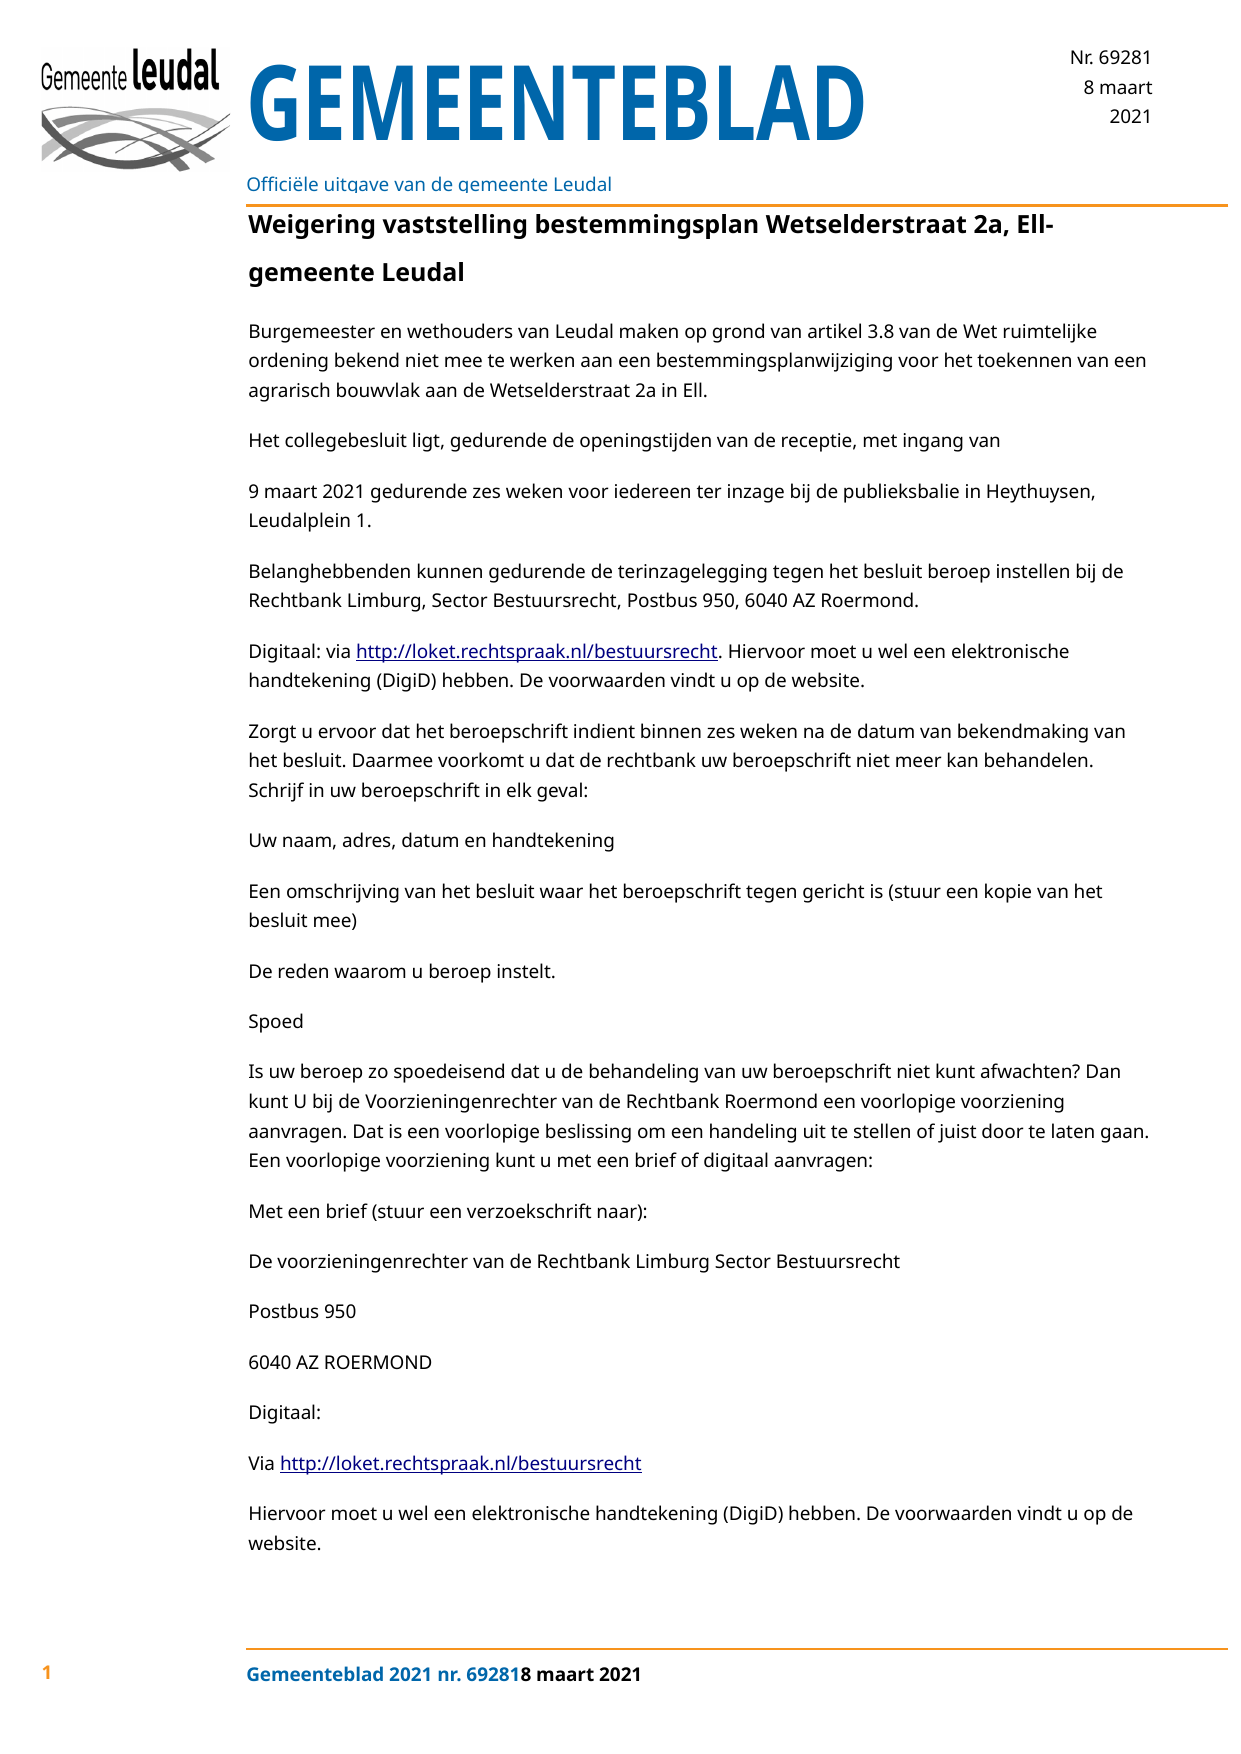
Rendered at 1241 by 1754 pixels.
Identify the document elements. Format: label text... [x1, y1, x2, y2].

text Postbus 950 [248, 1299, 1152, 1324]
text Met een brief (stuur een verzoekschrift naar): [248, 1198, 1152, 1224]
text Is uw beroep zo spoedeisend dat u de behandeling van uw beroepschrift niet kunt afwachten? Dan kunt U bij de Voorzieningenrechter van de Rechtbank Roermond een voorlopige voorziening aanvragen. Dat is een voorlopige beslissing om een handeling uit te stellen of juist door te laten gaan. Een voorlopige voorziening kunt u met een brief of digitaal aanvragen: [248, 1059, 1152, 1173]
text Digitaal: via http://loket.rechtspraak.nl/bestuursrecht. Hiervoor moet u wel een elektronische handtekening (DigiD) hebben. De voorwaarden vindt u op de website. [248, 638, 1152, 693]
text Een omschrijving van het besluit waar het beroepschrift tegen gericht is (stuur een kopie van het besluit mee) [248, 878, 1152, 933]
text 9 maart 2021 gedurende zes weken voor iedereen ter inzage bij de publieksbalie in Heythuysen, Leudalplein 1. [248, 478, 1152, 533]
text Burgemeester en wethouders van Leudal maken op grond van artikel 3.8 van de Wet ruimtelijke ordening bekend niet mee te werken aan een bestemmingsplanwijziging voor het toekennen van een agrarisch bouwvlak aan de Wetselderstraat 2a in Ell. [248, 318, 1152, 403]
text Zorgt u ervoor dat het beroepschrift indient binnen zes weken na de datum van bekendmaking van het besluit. Daarmee voorkomt u dat de rechtbank uw beroepschrift niet meer kan behandelen. Schrijf in uw beroepschrift in elk geval: [248, 718, 1152, 803]
text Digitaal: [248, 1399, 1152, 1425]
text 6040 AZ ROERMOND [248, 1349, 1152, 1375]
text Via http://loket.rechtspraak.nl/bestuursrecht [248, 1450, 1152, 1476]
text Hiervoor moet u wel een elektronische handtekening (DigiD) hebben. De voorwaarden vindt u op de website. [248, 1500, 1152, 1556]
text Spoed [248, 1008, 1152, 1034]
text Uw naam, adres, datum en handtekening [248, 827, 1152, 853]
text Belanghebbenden kunnen gedurende de terinzagelegging tegen het besluit beroep instellen bij de Rechtbank Limburg, Sector Bestuursrecht, Postbus 950, 6040 AZ Roermond. [248, 558, 1152, 613]
text De reden waarom u beroep instelt. [248, 958, 1152, 984]
picture [41, 47, 231, 172]
text De voorzieningenrechter van de Rechtbank Limburg Sector Bestuursrecht [248, 1248, 1152, 1274]
text Het collegebesluit ligt, gedurende de openingstijden van de receptie, met ingang van [248, 427, 1152, 453]
text Weigering vaststelling bestemmingsplan Wetselderstraat 2a, Ell-gemeente Leudal [248, 207, 1152, 288]
